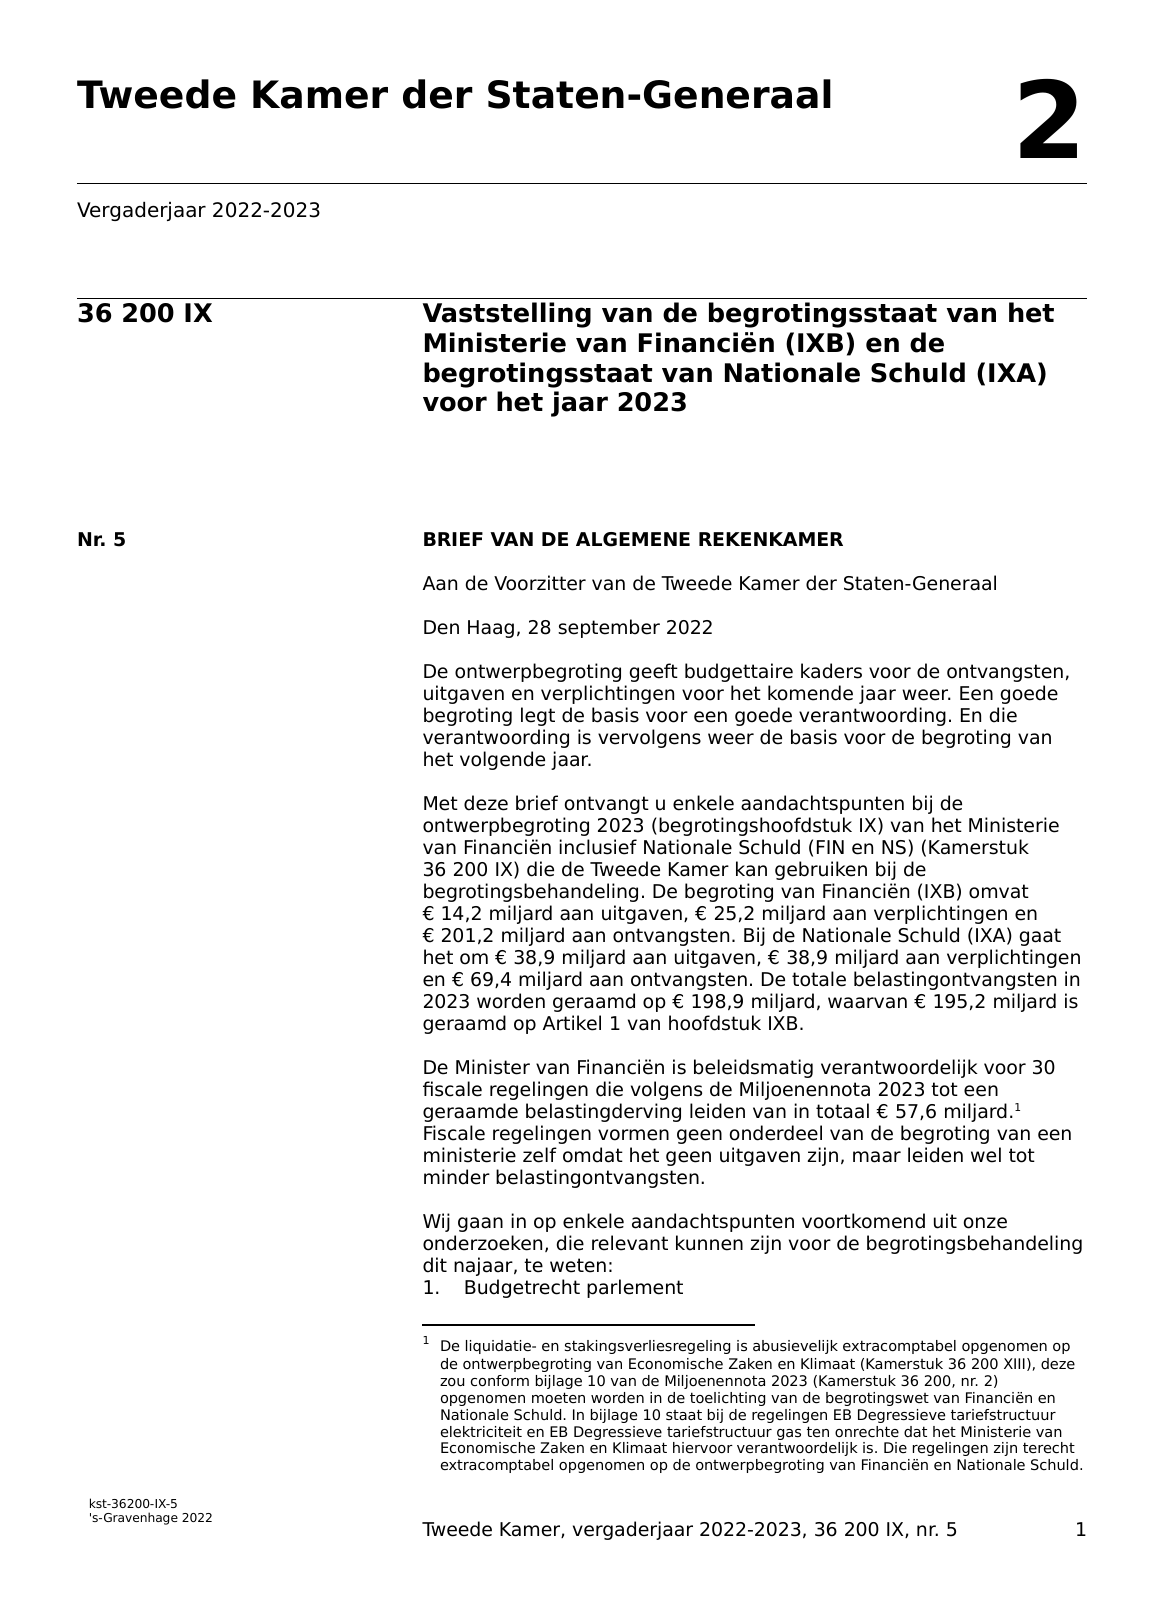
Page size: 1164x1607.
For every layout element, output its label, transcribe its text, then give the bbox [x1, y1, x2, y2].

text 1. Budgetrecht parlement [422, 1277, 1087, 1299]
text Aan de Voorzitter van de Tweede Kamer der Staten-Generaal [422, 573, 1087, 595]
text Wij gaan in op enkele aandachtspunten voortkomend uit onze onderzoeken, die relevant kunnen zijn voor de begrotingsbehandeling dit najaar, te weten: [422, 1211, 1087, 1277]
subtitle 36 200 IX Vaststelling van de begrotingsstaat van het Ministerie van Financiën (IXB) en de begrotingsstaat van Nationale Schuld (IXA) voor het jaar 2023 [77, 299, 1087, 418]
table_header Tweede Kamer der Staten-Generaal [77, 59, 886, 183]
text De liquidatie- en stakingsverliesregeling is abusievelijk extracomptabel opgenomen op de ontwerpbegroting van Economische Zaken en Klimaat (Kamerstuk 36 200 XIII), deze zou conform bijlage 10 van de Miljoenennota 2023 (Kamerstuk 36 200, nr. 2) opgenomen moeten worden in de toelichting van de begrotingswet van Financiën en Nationale Schuld. In bijlage 10 staat bij de regelingen EB Degressieve tariefstructuur elektriciteit en EB Degressieve tariefstructuur gas ten onrechte dat het Ministerie van Economische Zaken en Klimaat hiervoor verantwoordelijk is. Die regelingen zijn terecht extracomptabel opgenomen op de ontwerpbegroting van Financiën en Nationale Schuld. [422, 1334, 1087, 1474]
text De Minister van Financiën is beleidsmatig verantwoordelijk voor 30 fiscale regelingen die volgens de Miljoenennota 2023 tot een geraamde belastingderving leiden van in totaal € 57,6 miljard. Fiscale regelingen vormen geen onderdeel van de begroting van een ministerie zelf omdat het geen uitgaven zijn, maar leiden wel tot minder belastingontvangsten. [422, 1057, 1087, 1189]
text Met deze brief ontvangt u enkele aandachtspunten bij de ontwerpbegroting 2023 (begrotingshoofdstuk IX) van het Ministerie van Financiën inclusief Nationale Schuld (FIN en NS) (Kamerstuk 36 200 IX) die de Tweede Kamer kan gebruiken bij de begrotingsbehandeling. De begroting van Financiën (IXB) omvat € 14,2 miljard aan uitgaven, € 25,2 miljard aan verplichtingen en € 201,2 miljard aan ontvangsten. Bij de Nationale Schuld (IXA) gaat het om € 38,9 miljard aan uitgaven, € 38,9 miljard aan verplichtingen en € 69,4 miljard aan ontvangsten. De totale belastingontvangsten in 2023 worden geraamd op € 198,9 miljard, waarvan € 195,2 miljard is geraamd op Artikel 1 van hoofdstuk IXB. [422, 793, 1087, 1035]
table_header 2 [886, 59, 1087, 183]
text Den Haag, 28 september 2022 [422, 617, 1087, 639]
text kst-36200-IX-5 [88, 1497, 323, 1511]
text 's-Gravenhage 2022 [88, 1511, 323, 1525]
subtitle Nr. 5 BRIEF VAN DE ALGEMENE REKENKAMER [77, 529, 1087, 551]
text De ontwerpbegroting geeft budgettaire kaders voor de ontvangsten, uitgaven en verplichtingen voor het komende jaar weer. Een goede begroting legt de basis voor een goede verantwoording. En die verantwoording is vervolgens weer de basis voor de begroting van het volgende jaar. [422, 661, 1087, 771]
table_cell Vergaderjaar 2022-2023 [77, 184, 1087, 298]
